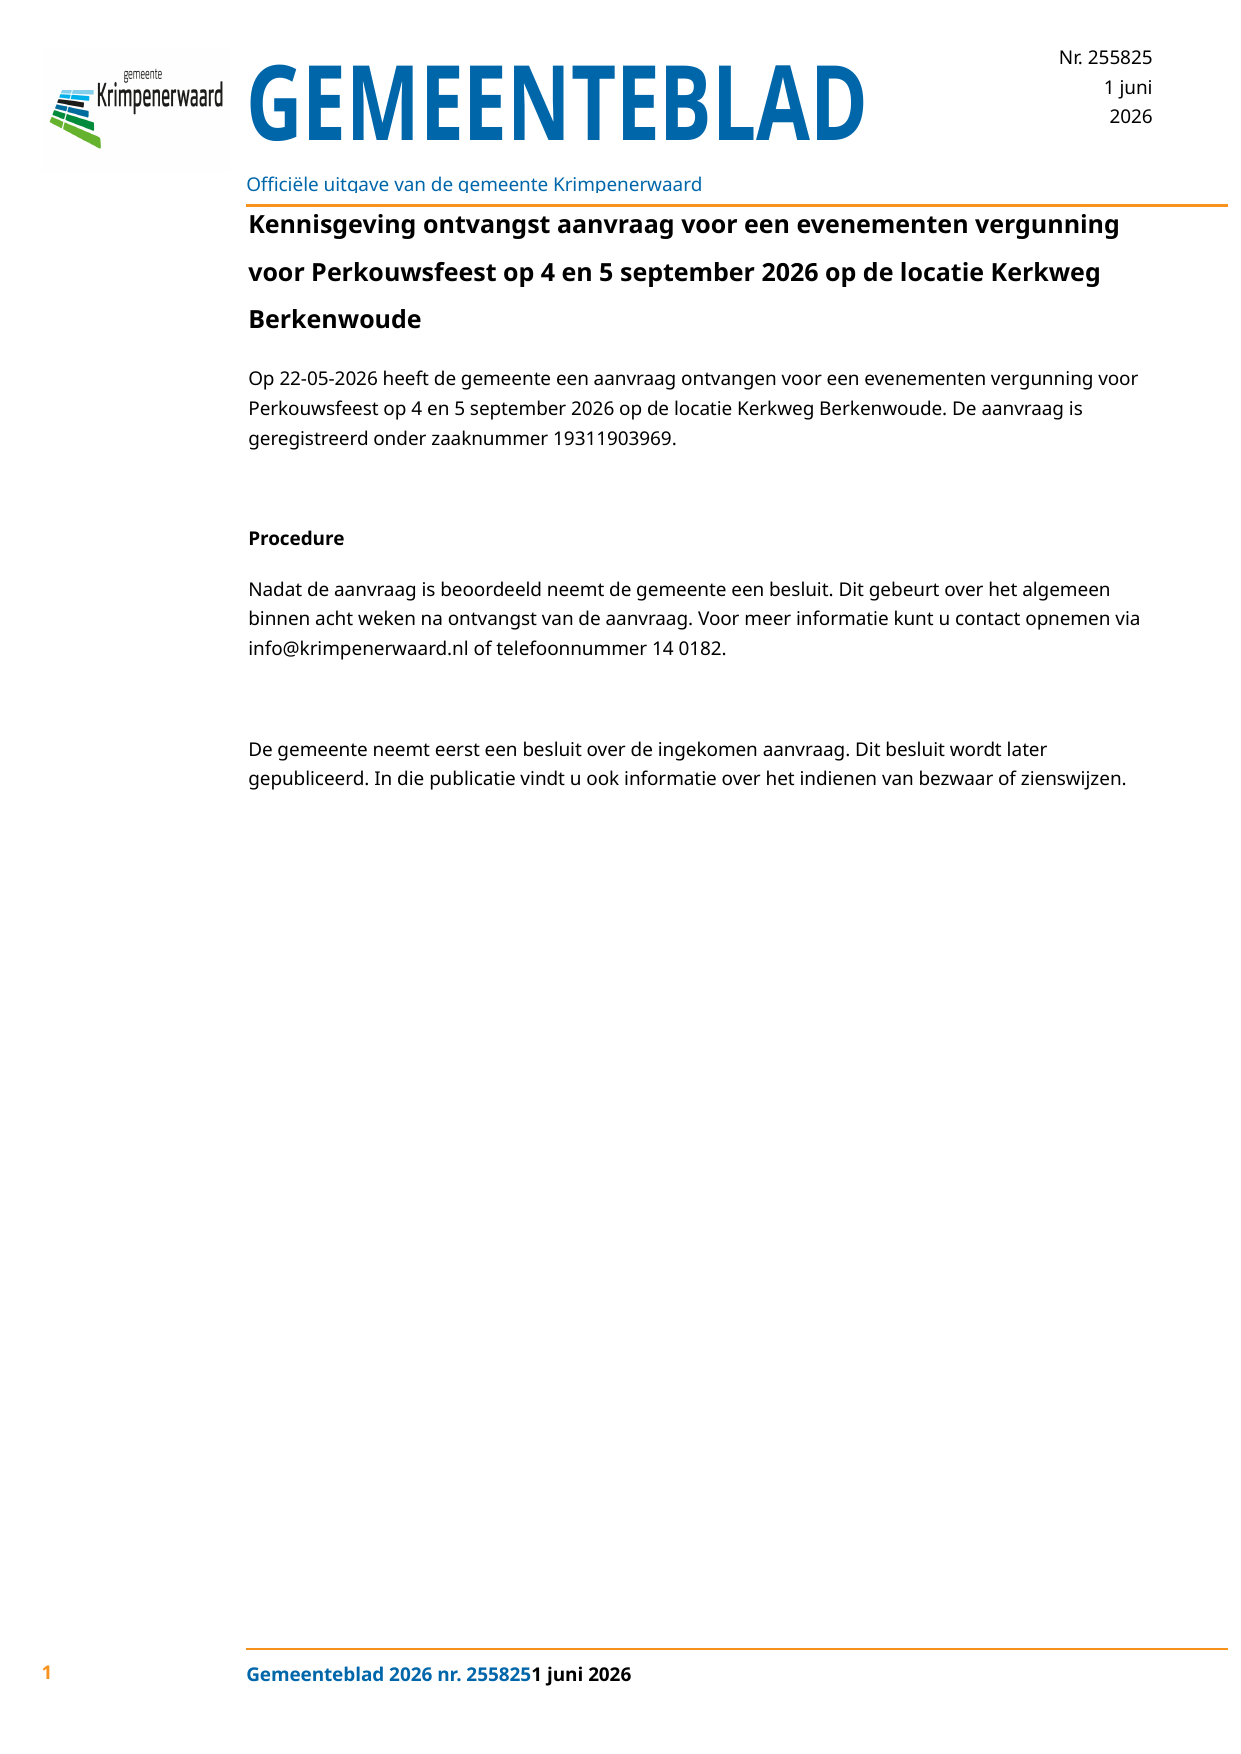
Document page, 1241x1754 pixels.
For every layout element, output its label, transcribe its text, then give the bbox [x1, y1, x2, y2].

text Nadat de aanvraag is beoordeeld neemt de gemeente een besluit. Dit gebeurt over het algemeen binnen acht weken na ontvangst van de aanvraag. Voor meer informatie kunt u contact opnemen via info@krimpenerwaard.nl of telefoonnummer 14 0182. [248, 576, 1152, 661]
text Op 22-05-2026 heeft de gemeente een aanvraag ontvangen voor een evenementen vergunning voor Perkouwsfeest op 4 en 5 september 2026 op de locatie Kerkweg Berkenwoude. De aanvraag is geregistreerd onder zaaknummer 19311903969. [248, 366, 1152, 450]
text De gemeente neemt eerst een besluit over de ingekomen aanvraag. Dit besluit wordt later gepubliceerd. In die publicatie vindt u ook informatie over het indienen van bezwaar of zienswijzen. [248, 736, 1152, 791]
text Procedure [248, 526, 1152, 551]
text Kennisgeving ontvangst aanvraag voor een evenementen vergunning voor Perkouwsfeest op 4 en 5 september 2026 op de locatie Kerkweg Berkenwoude [248, 207, 1152, 336]
picture [41, 47, 231, 172]
